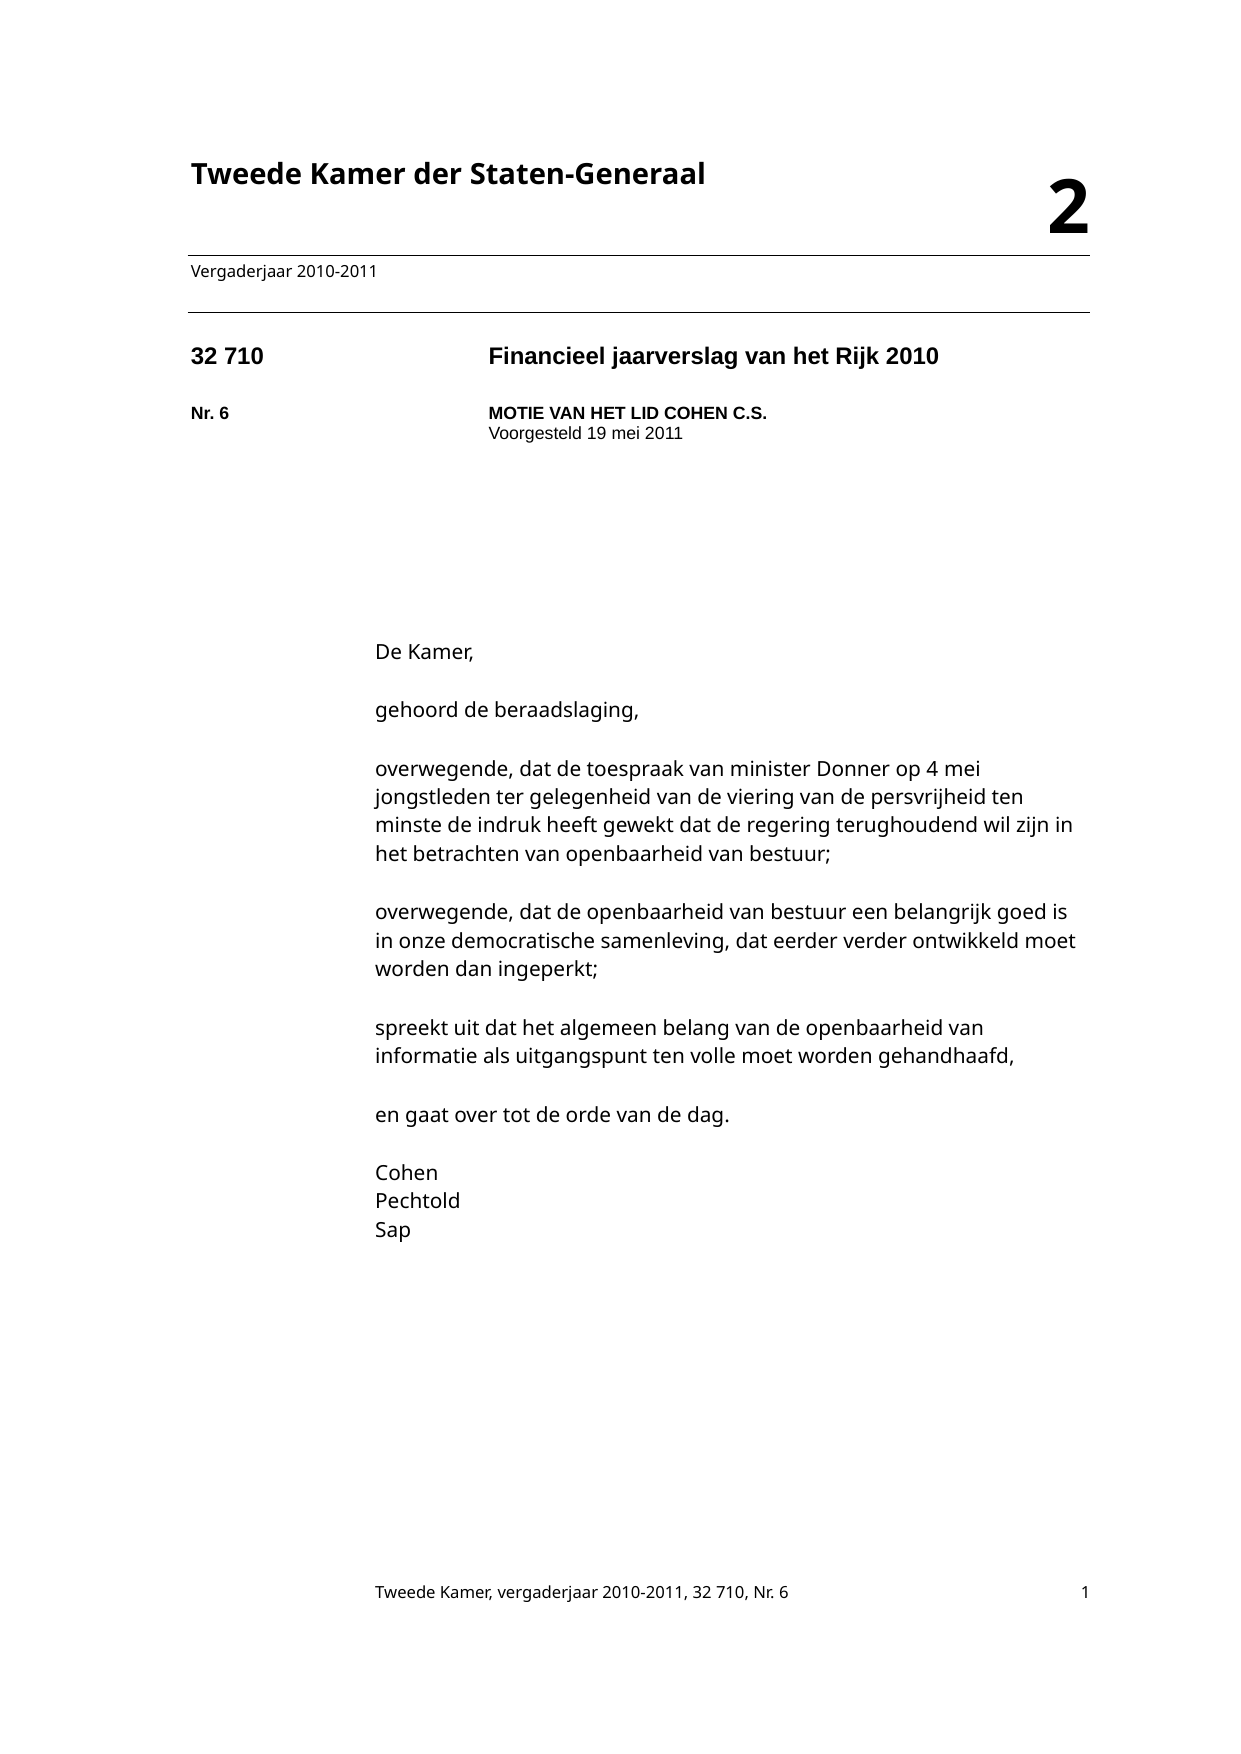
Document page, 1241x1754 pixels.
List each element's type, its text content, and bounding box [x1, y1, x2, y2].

table_cell [485, 313, 1090, 339]
text Cohen [375, 1158, 1090, 1187]
text en gaat over tot de orde van de dag. [375, 1100, 1090, 1128]
table_cell Financieel jaarverslag van het Rijk 2010 [485, 339, 1090, 399]
text overwegende, dat de toespraak van minister Donner op 4 mei jongstleden ter gelegenheid van de viering van de persvrijheid ten minste de indruk heeft gewekt dat de regering terughoudend wil zijn in het betrachten van openbaarheid van bestuur; [375, 754, 1090, 867]
table_cell 32 710 [188, 339, 485, 399]
text gehoord de beraadslaging, [375, 695, 1090, 724]
text De Kamer, [375, 637, 1090, 665]
table_cell MOTIE VAN HET LID COHEN C.S. Voorgesteld 19 mei 2011 [485, 399, 1090, 518]
table_cell Vergaderjaar 2010-2011 [188, 256, 485, 312]
table_cell [188, 313, 485, 339]
table_header 2 [910, 150, 1090, 255]
text spreekt uit dat het algemeen belang van de openbaarheid van informatie als uitgangspunt ten volle moet worden gehandhaafd, [375, 1013, 1090, 1070]
text Pechtold [375, 1187, 1090, 1215]
table_cell [485, 256, 1090, 312]
text overwegende, dat de openbaarheid van bestuur een belangrijk goed is in onze democratische samenleving, dat eerder verder ontwikkeld moet worden dan ingeperkt; [375, 897, 1090, 983]
table_header Tweede Kamer der Staten-Generaal [188, 150, 909, 255]
table_cell Nr. 6 [188, 399, 485, 518]
text Sap [375, 1215, 1090, 1243]
